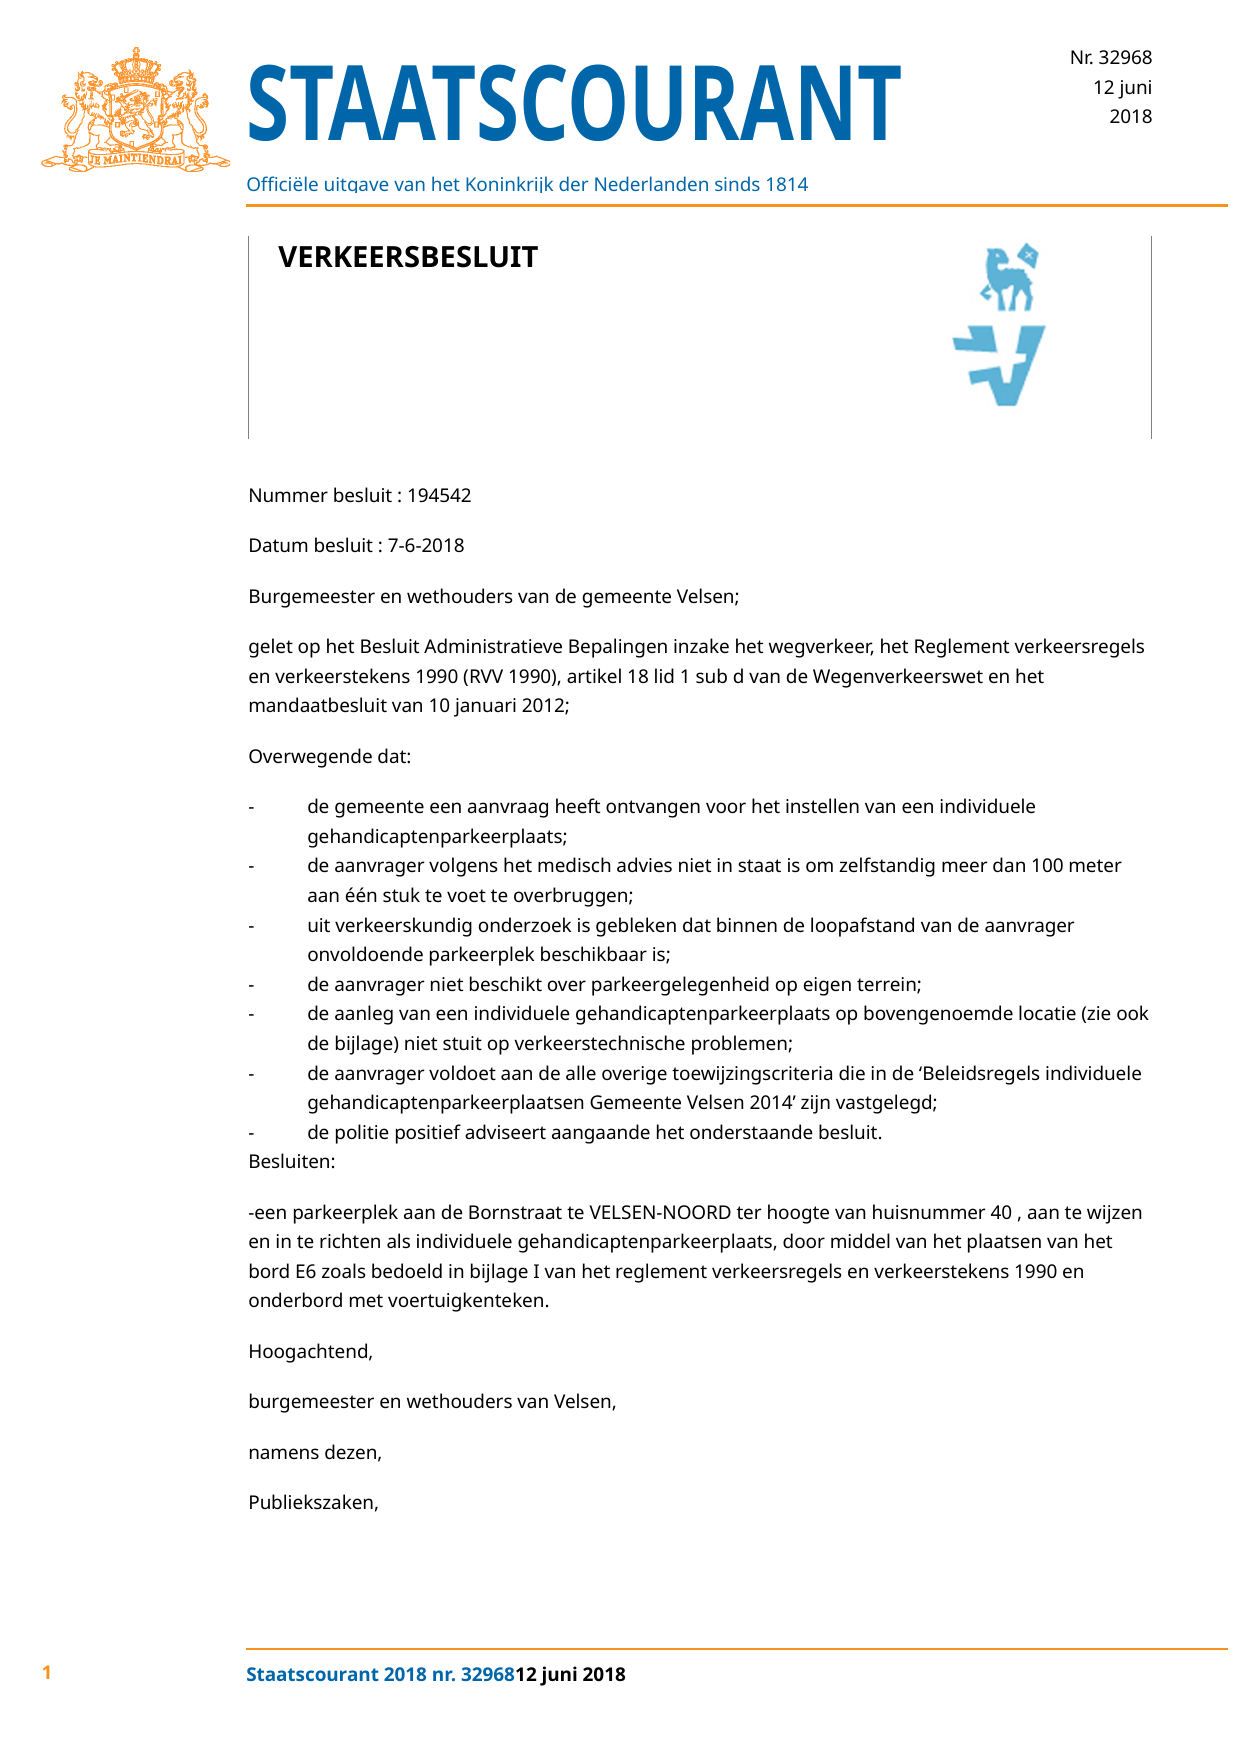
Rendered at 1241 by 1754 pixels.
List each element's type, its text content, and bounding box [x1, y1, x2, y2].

list de aanvrager volgens het medisch advies niet in staat is om zelfstandig meer dan 100 meter aan één stuk te voet te overbruggen; [248, 853, 1152, 908]
text namens dezen, [248, 1439, 1152, 1465]
table_header [850, 236, 946, 413]
picture [946, 236, 1055, 414]
text Hoogachtend, [248, 1338, 1152, 1364]
list uit verkeerskundig onderzoek is gebleken dat binnen de loopafstand van de aanvrager onvoldoende parkeerplek beschikbaar is; [248, 912, 1152, 967]
text Datum besluit : 7-6-2018 [248, 533, 1152, 558]
text gelet op het Besluit Administratieve Bepalingen inzake het wegverkeer, het Reglement verkeersregels en verkeerstekens 1990 (RVV 1990), artikel 18 lid 1 sub d van de Wegenverkeerswet en het mandaatbesluit van 10 januari 2012; [248, 633, 1152, 718]
text Besluiten: [248, 1148, 1152, 1174]
text -een parkeerplek aan de Bornstraat te VELSEN-NOORD ter hoogte van huisnummer 40 , aan te wijzen en in te richten als individuele gehandicaptenparkeerplaats, door middel van het plaatsen van het bord E6 zoals bedoeld in bijlage I van het reglement verkeersregels en verkeerstekens 1990 en onderbord met voertuigkenteken. [248, 1199, 1152, 1313]
table_header [1055, 236, 1151, 413]
table_header [850, 414, 1151, 439]
list de aanvrager niet beschikt over parkeergelegenheid op eigen terrein; [248, 971, 1152, 997]
list de gemeente een aanvraag heeft ontvangen voor het instellen van een individuele gehandicaptenparkeerplaats; [248, 793, 1152, 849]
picture [41, 47, 231, 172]
text Nummer besluit : 194542 [248, 482, 1152, 508]
text Burgemeester en wethouders van de gemeente Velsen; [248, 583, 1152, 609]
list de politie positief adviseert aangaande het onderstaande besluit. [248, 1119, 1152, 1145]
text burgemeester en wethouders van Velsen, [248, 1388, 1152, 1414]
table_header VERKEERSBESLUIT [249, 236, 850, 439]
text Overwegende dat: [248, 743, 1152, 769]
list de aanvrager voldoet aan de alle overige toewijzingscriteria die in de ‘Beleidsregels individuele gehandicaptenparkeerplaatsen Gemeente Velsen 2014’ zijn vastgelegd; [248, 1060, 1152, 1115]
list de aanleg van een individuele gehandicaptenparkeerplaats op bovengenoemde locatie (zie ook de bijlage) niet stuit op verkeerstechnische problemen; [248, 1001, 1152, 1056]
text Publiekszaken, [248, 1489, 1152, 1515]
